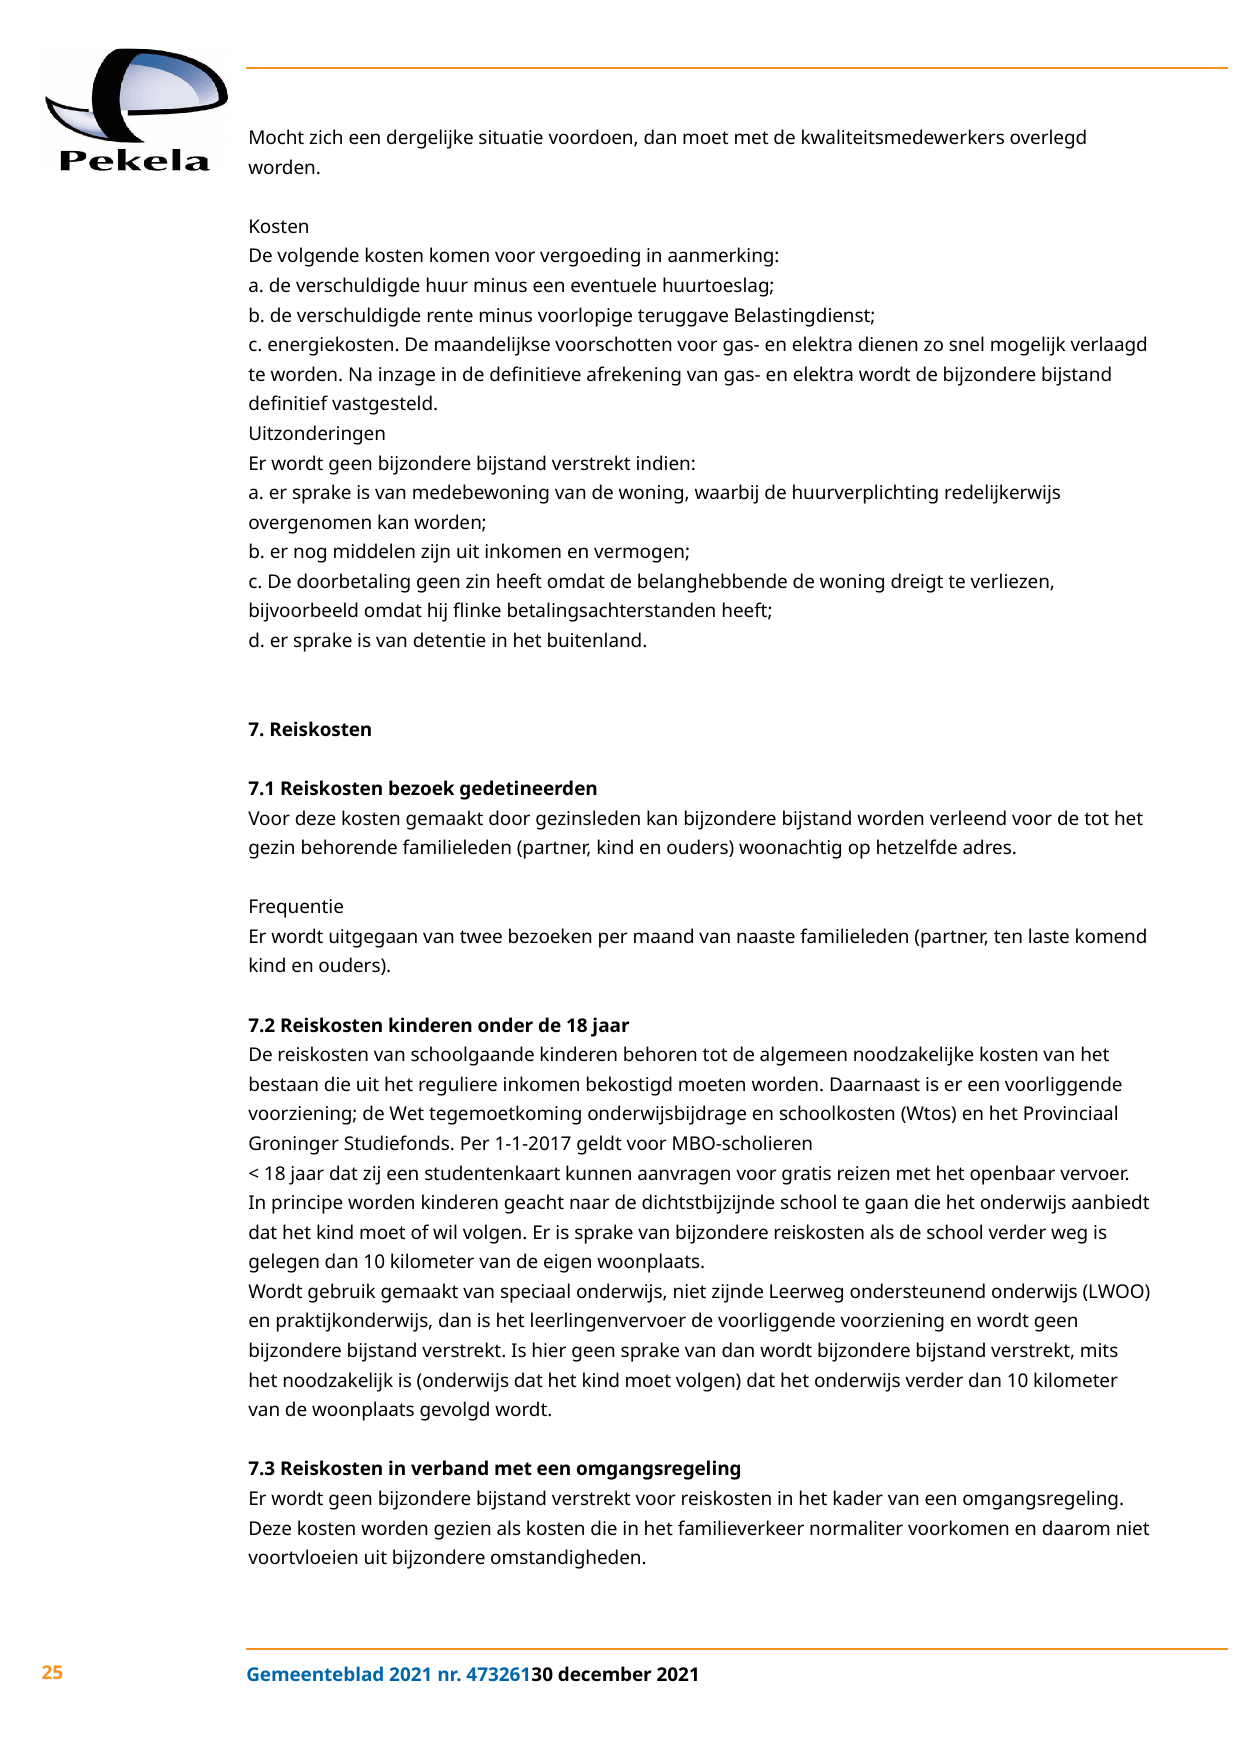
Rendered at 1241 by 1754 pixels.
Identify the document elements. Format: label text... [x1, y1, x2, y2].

text 7.2 Reiskosten kinderen onder de 18 jaar [248, 1012, 1152, 1038]
text 7.1 Reiskosten bezoek gedetineerden [248, 775, 1152, 801]
picture [41, 47, 231, 172]
text Wordt gebruik gemaakt van speciaal onderwijs, niet zijnde Leerweg ondersteunend onderwijs (LWOO) en praktijkonderwijs, dan is het leerlingenvervoer de voorliggende voorziening en wordt geen bijzondere bijstand verstrekt. Is hier geen sprake van dan wordt bijzondere bijstand verstrekt, mits het noodzakelijk is (onderwijs dat het kind moet volgen) dat het onderwijs verder dan 10 kilometer van de woonplaats gevolgd wordt. [248, 1278, 1152, 1422]
text c. energiekosten. De maandelijkse voorschotten voor gas- en elektra dienen zo snel mogelijk verlaagd te worden. Na inzage in de definitieve afrekening van gas- en elektra wordt de bijzondere bijstand definitief vastgesteld. [248, 331, 1152, 416]
text < 18 jaar dat zij een studentenkaart kunnen aanvragen voor gratis reizen met het openbaar vervoer. [248, 1160, 1152, 1186]
text 7. Reiskosten [248, 716, 1152, 742]
text De volgende kosten komen voor vergoeding in aanmerking: [248, 243, 1152, 268]
text c. De doorbetaling geen zin heeft omdat de belanghebbende de woning dreigt te verliezen, bijvoorbeeld omdat hij flinke betalingsachterstanden heeft; [248, 568, 1152, 623]
text Er wordt geen bijzondere bijstand verstrekt voor reiskosten in het kader van een omgangsregeling. Deze kosten worden gezien als kosten die in het familieverkeer normaliter voorkomen en daarom niet voortvloeien uit bijzondere omstandigheden. [248, 1485, 1152, 1570]
text Er wordt geen bijzondere bijstand verstrekt indien: [248, 450, 1152, 476]
text Uitzonderingen [248, 420, 1152, 446]
text Voor deze kosten gemaakt door gezinsleden kan bijzondere bijstand worden verleend voor de tot het gezin behorende familieleden (partner, kind en ouders) woonachtig op hetzelfde adres. [248, 805, 1152, 860]
text Mocht zich een dergelijke situatie voordoen, dan moet met de kwaliteitsmedewerkers overlegd worden. [248, 124, 1152, 180]
text Kosten [248, 213, 1152, 239]
text De reiskosten van schoolgaande kinderen behoren tot de algemeen noodzakelijke kosten van het bestaan die uit het reguliere inkomen bekostigd moeten worden. Daarnaast is er een voorliggende voorziening; de Wet tegemoetkoming onderwijsbijdrage en schoolkosten (Wtos) en het Provinciaal Groninger Studiefonds. Per 1-1-2017 geldt voor MBO-scholieren [248, 1041, 1152, 1156]
text Er wordt uitgegaan van twee bezoeken per maand van naaste familieleden (partner, ten laste komend kind en ouders). [248, 923, 1152, 978]
text 7.3 Reiskosten in verband met een omgangsregeling [248, 1456, 1152, 1481]
text In principe worden kinderen geacht naar de dichtstbijzijnde school te gaan die het onderwijs aanbiedt dat het kind moet of wil volgen. Er is sprake van bijzondere reiskosten als de school verder weg is gelegen dan 10 kilometer van de eigen woonplaats. [248, 1189, 1152, 1274]
text d. er sprake is van detentie in het buitenland. [248, 627, 1152, 653]
text b. de verschuldigde rente minus voorlopige teruggave Belastingdienst; [248, 302, 1152, 328]
text Frequentie [248, 893, 1152, 919]
text a. de verschuldigde huur minus een eventuele huurtoeslag; [248, 272, 1152, 298]
text a. er sprake is van medebewoning van de woning, waarbij de huurverplichting redelijkerwijs overgenomen kan worden; [248, 479, 1152, 535]
text b. er nog middelen zijn uit inkomen en vermogen; [248, 538, 1152, 564]
